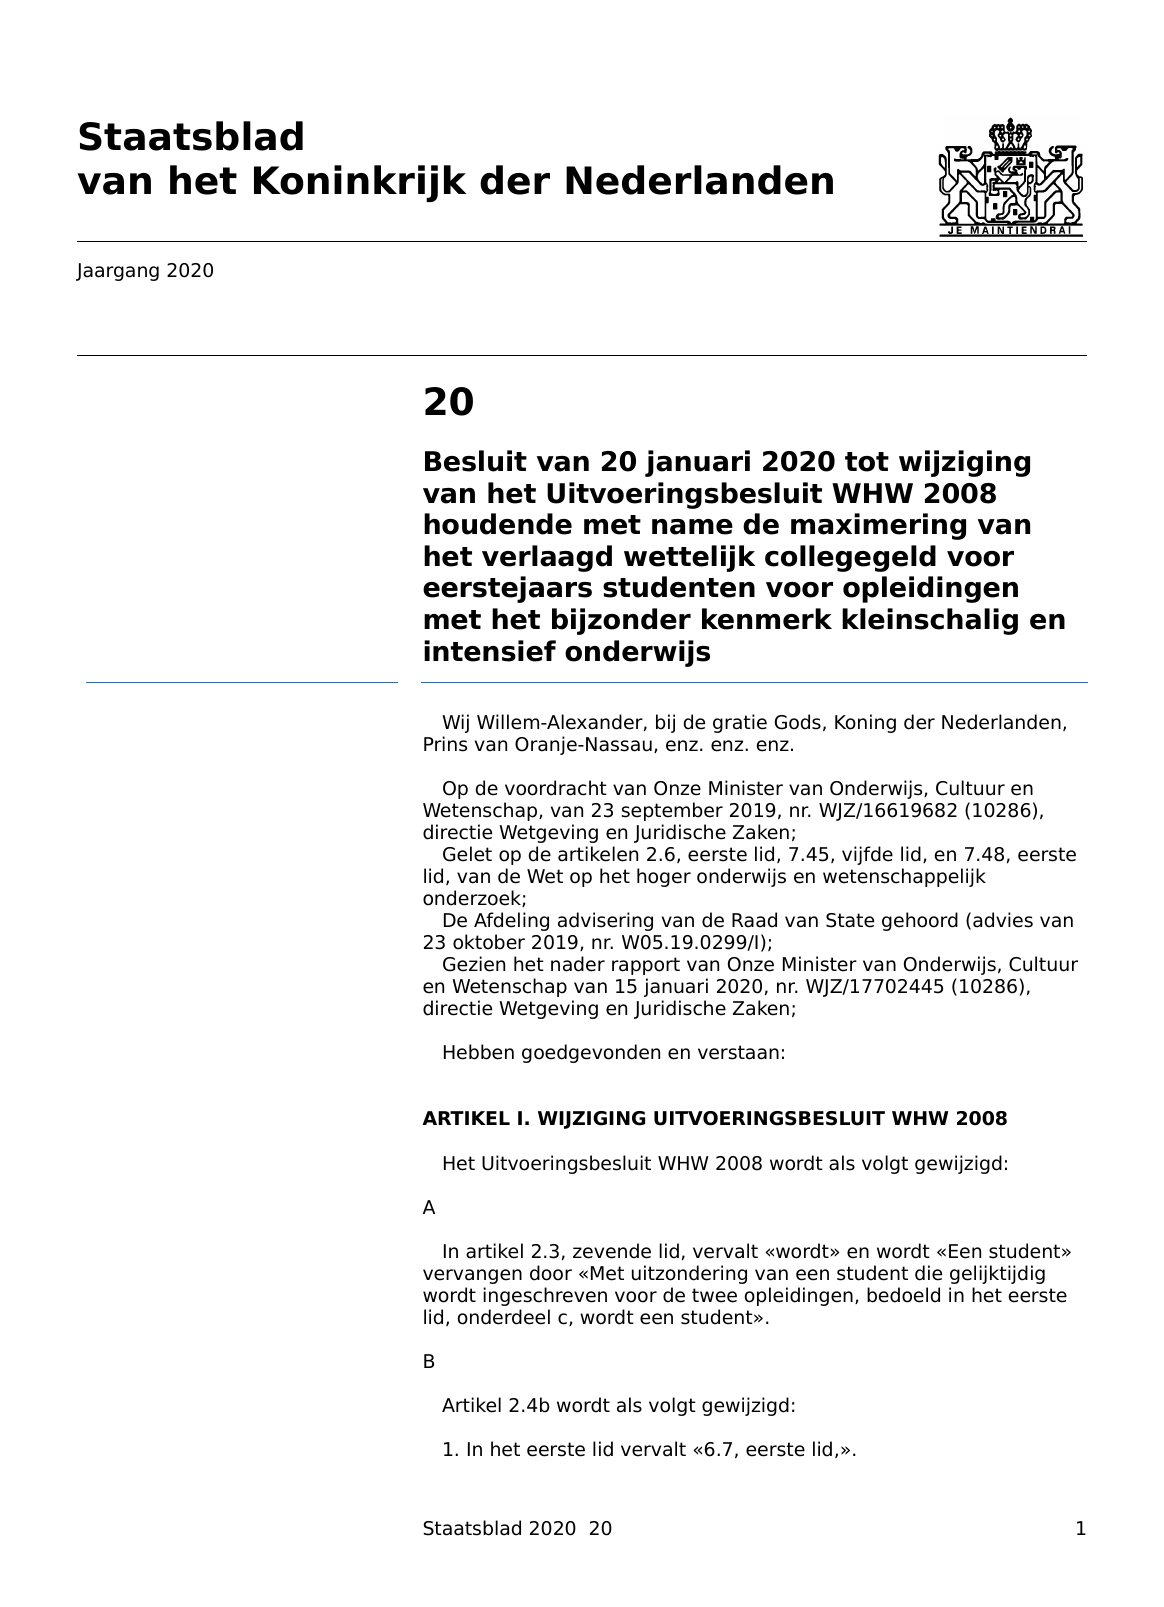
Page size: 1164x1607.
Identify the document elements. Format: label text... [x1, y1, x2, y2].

text A [422, 1197, 1087, 1219]
table_cell Jaargang 2020 [77, 242, 1087, 355]
text In artikel 2.3, zevende lid, vervalt «wordt» en wordt «Een student» vervangen door «Met uitzondering van een student die gelijktijdig wordt ingeschreven voor de twee opleidingen, bedoeld in het eerste lid, onderdeel c, wordt een student». [422, 1241, 1087, 1329]
text Artikel 2.4b wordt als volgt gewijzigd: [422, 1395, 1087, 1417]
text Het Uitvoeringsbesluit WHW 2008 wordt als volgt gewijzigd: [422, 1152, 1087, 1174]
text Besluit van 20 januari 2020 tot wijziging van het Uitvoeringsbesluit WHW 2008 houdende met name de maximering van het verlaagd wettelijk collegegeld voor eerstejaars studenten voor opleidingen met het bijzonder kenmerk kleinschalig en intensief onderwijs [422, 447, 1087, 667]
text Hebben goedgevonden en verstaan: [422, 1042, 1087, 1064]
text Gelet op de artikelen 2.6, eerste lid, 7.45, vijfde lid, en 7.48, eerste lid, van de Wet op het hoger onderwijs en wetenschappelijk onderzoek; [422, 844, 1087, 910]
text Wij Willem-Alexander, bij de gratie Gods, Koning der Nederlanden, Prins van Oranje-Nassau, enz. enz. enz. [422, 712, 1087, 756]
text B [422, 1351, 1087, 1373]
table_header Staatsblad van het Koninkrijk der Nederlanden [77, 100, 886, 241]
subtitle 20 [422, 381, 1087, 424]
text Op de voordracht van Onze Minister van Onderwijs, Cultuur en Wetenschap, van 23 september 2019, nr. WJZ/16619682 (10286), directie Wetgeving en Juridische Zaken; [422, 778, 1087, 844]
text De Afdeling advisering van de Raad van State gehoord (advies van 23 oktober 2019, nr. W05.19.0299/I); [422, 910, 1087, 954]
subtitle ARTIKEL I. WIJZIGING UITVOERINGSBESLUIT WHW 2008 [422, 1108, 1087, 1130]
picture [936, 115, 1087, 240]
table_header [886, 100, 1087, 241]
text Gezien het nader rapport van Onze Minister van Onderwijs, Cultuur en Wetenschap van 15 januari 2020, nr. WJZ/17702445 (10286), directie Wetgeving en Juridische Zaken; [422, 954, 1087, 1020]
text 1. In het eerste lid vervalt «6.7, eerste lid,». [422, 1439, 1087, 1461]
